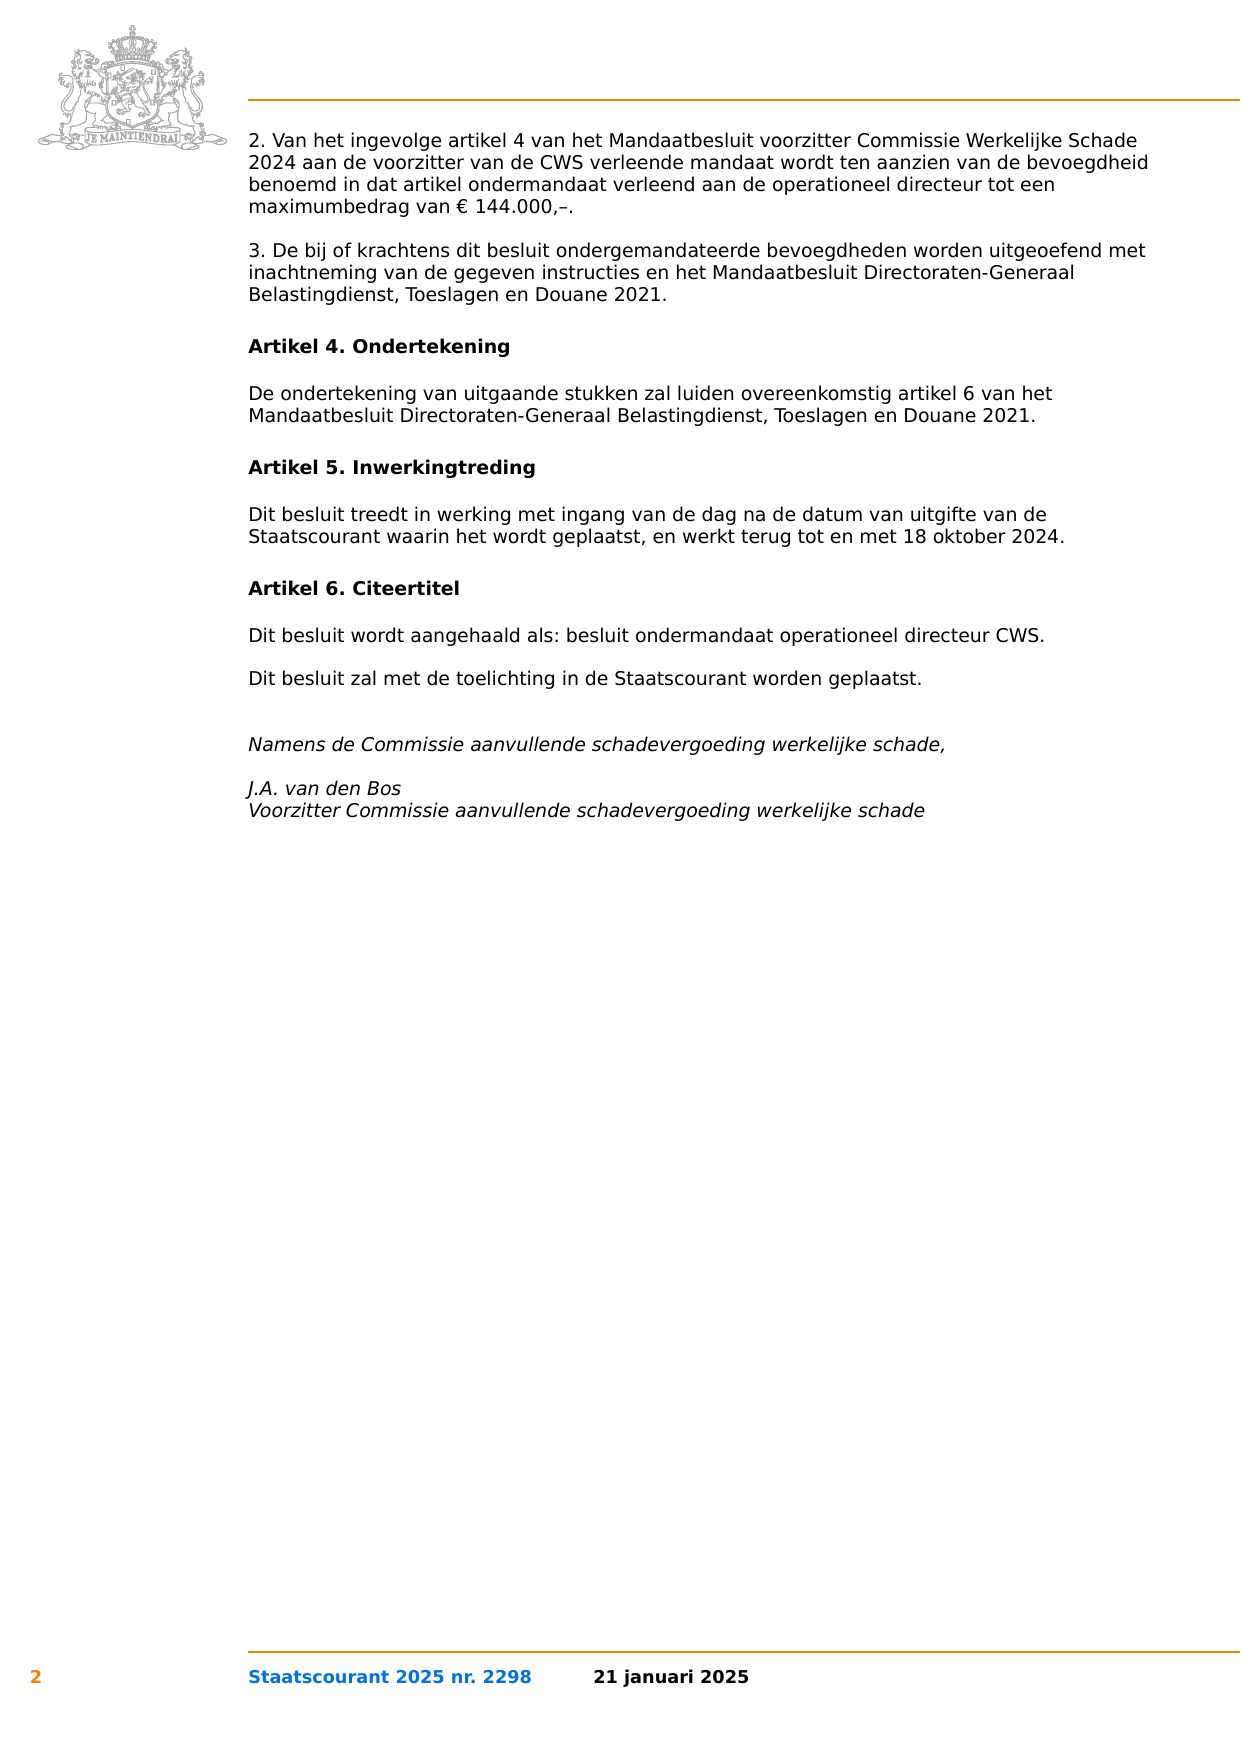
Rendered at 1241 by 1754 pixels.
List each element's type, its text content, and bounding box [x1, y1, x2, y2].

subtitle Artikel 6. Citeertitel [248, 577, 1163, 599]
text Dit besluit zal met de toelichting in de Staatscourant worden geplaatst. [248, 668, 1163, 690]
text 2. Van het ingevolge artikel 4 van het Mandaatbesluit voorzitter Commissie Werkelijke Schade 2024 aan de voorzitter van de CWS verleende mandaat wordt ten aanzien van de bevoegdheid benoemd in dat artikel ondermandaat verleend aan de operationeel directeur tot een maximumbedrag van € 144.000,–. [248, 130, 1163, 218]
subtitle Artikel 5. Inwerkingtreding [248, 457, 1163, 478]
subtitle Artikel 4. Ondertekening [248, 336, 1163, 358]
text Dit besluit treedt in werking met ingang van de dag na de datum van uitgifte van de Staatscourant waarin het wordt geplaatst, en werkt terug tot en met 18 oktober 2024. [248, 503, 1163, 547]
text De ondertekening van uitgaande stukken zal luiden overeenkomstig artikel 6 van het Mandaatbesluit Directoraten-Generaal Belastingdienst, Toeslagen en Douane 2021. [248, 383, 1163, 427]
text Dit besluit wordt aangehaald als: besluit ondermandaat operationeel directeur CWS. [248, 624, 1163, 646]
text 3. De bij of krachtens dit besluit ondergemandateerde bevoegdheden worden uitgeoefend met inachtneming van de gegeven instructies en het Mandaatbesluit Directoraten-Generaal Belastingdienst, Toeslagen en Douane 2021. [248, 240, 1163, 306]
text Namens de Commissie aanvullende schadevergoeding werkelijke schade, J.A. van den Bos Voorzitter Commissie aanvullende schadevergoeding werkelijke schade [248, 712, 1163, 822]
picture [38, 25, 227, 150]
